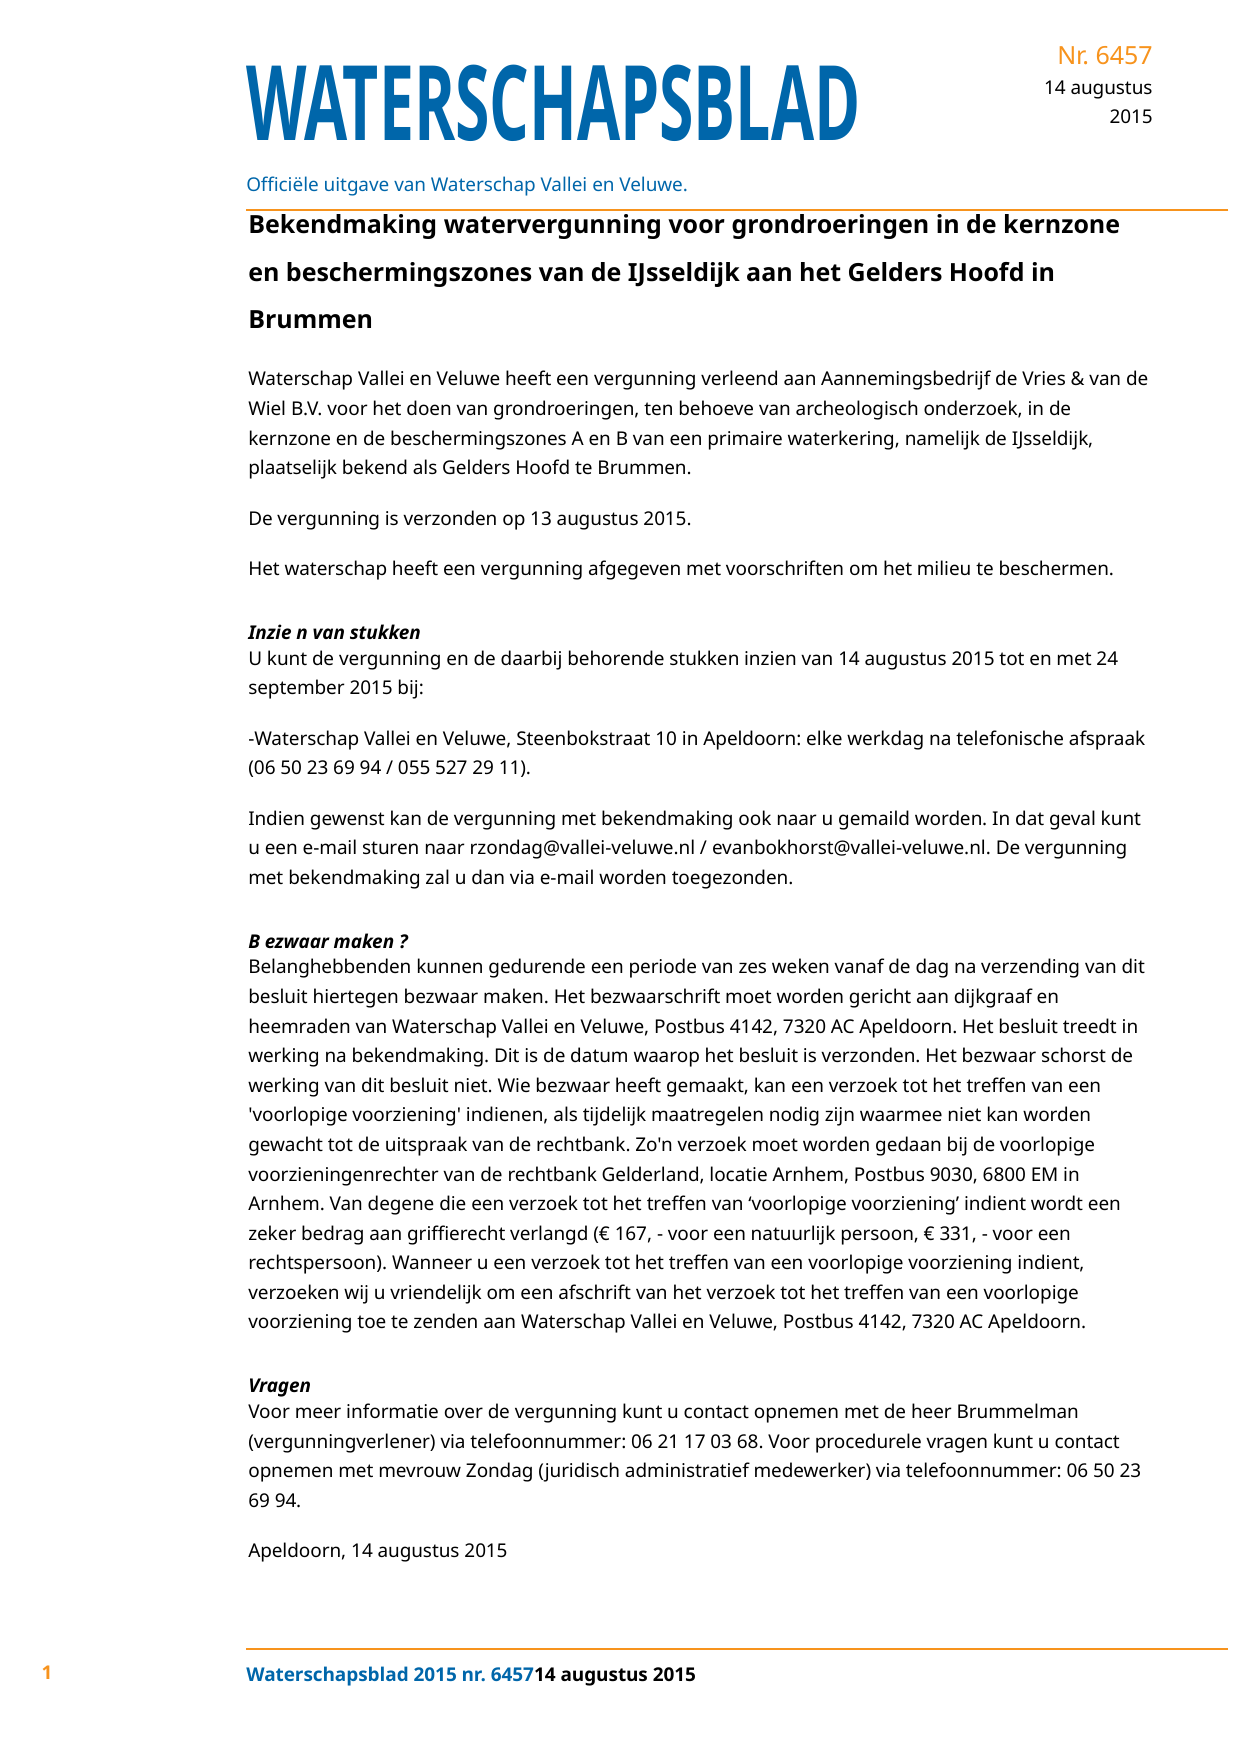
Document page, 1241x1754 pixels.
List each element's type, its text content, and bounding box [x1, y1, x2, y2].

text Indien gewenst kan de vergunning met bekendmaking ook naar u gemaild worden. In dat geval kunt u een e-mail sturen naar rzondag@vallei-veluwe.nl / evanbokhorst@vallei-veluwe.nl. De vergunning met bekendmaking zal u dan via e-mail worden toegezonden. [248, 805, 1152, 890]
text Vragen [248, 1373, 1152, 1398]
text Inzie n van stukken [248, 619, 1152, 645]
text De vergunning is verzonden op 13 augustus 2015. [248, 505, 1152, 530]
text -Waterschap Vallei en Veluwe, Steenbokstraat 10 in Apeldoorn: elke werkdag na telefonische afspraak (06 50 23 69 94 / 055 527 29 11). [248, 725, 1152, 780]
text B ezwaar maken ? [248, 928, 1152, 954]
text Het waterschap heeft een vergunning afgegeven met voorschriften om het milieu te beschermen. [248, 555, 1152, 581]
picture [41, 47, 231, 172]
text Apeldoorn, 14 augustus 2015 [248, 1537, 1152, 1563]
text Belanghebbenden kunnen gedurende een periode van zes weken vanaf de dag na verzending van dit besluit hiertegen bezwaar maken. Het bezwaarschrift moet worden gericht aan dijkgraaf en heemraden van Waterschap Vallei en Veluwe, Postbus 4142, 7320 AC Apeldoorn. Het besluit treedt in werking na bekendmaking. Dit is de datum waarop het besluit is verzonden. Het bezwaar schorst de werking van dit besluit niet. Wie bezwaar heeft gemaakt, kan een verzoek tot het treffen van een 'voorlopige voorziening' indienen, als tijdelijk maatregelen nodig zijn waarmee niet kan worden gewacht tot de uitspraak van de rechtbank. Zo'n verzoek moet worden gedaan bij de voorlopige voorzieningenrechter van de rechtbank Gelderland, locatie Arnhem, Postbus 9030, 6800 EM in Arnhem. Van degene die een verzoek tot het treffen van ‘voorlopige voorziening’ indient wordt een zeker bedrag aan griffierecht verlangd (€ 167, - voor een natuurlijk persoon, € 331, - voor een rechtspersoon). Wanneer u een verzoek tot het treffen van een voorlopige voorziening indient, verzoeken wij u vriendelijk om een afschrift van het verzoek tot het treffen van een voorlopige voorziening toe te zenden aan Waterschap Vallei en Veluwe, Postbus 4142, 7320 AC Apeldoorn. [248, 954, 1152, 1334]
text Waterschap Vallei en Veluwe heeft een vergunning verleend aan Aannemingsbedrijf de Vries & van de Wiel B.V. voor het doen van grondroeringen, ten behoeve van archeologisch onderzoek, in de kernzone en de beschermingszones A en B van een primaire waterkering, namelijk de IJsseldijk, plaatselijk bekend als Gelders Hoofd te Brummen. [248, 366, 1152, 480]
text U kunt de vergunning en de daarbij behorende stukken inzien van 14 augustus 2015 tot en met 24 september 2015 bij: [248, 645, 1152, 700]
text Voor meer informatie over de vergunning kunt u contact opnemen met de heer Brummelman (vergunningverlener) via telefoonnummer: 06 21 17 03 68. Voor procedurele vragen kunt u contact opnemen met mevrouw Zondag (juridisch administratief medewerker) via telefoonnummer: 06 50 23 69 94. [248, 1398, 1152, 1513]
text Bekendmaking watervergunning voor grondroeringen in de kernzone en beschermingszones van de IJsseldijk aan het Gelders Hoofd in Brummen [248, 211, 1152, 336]
